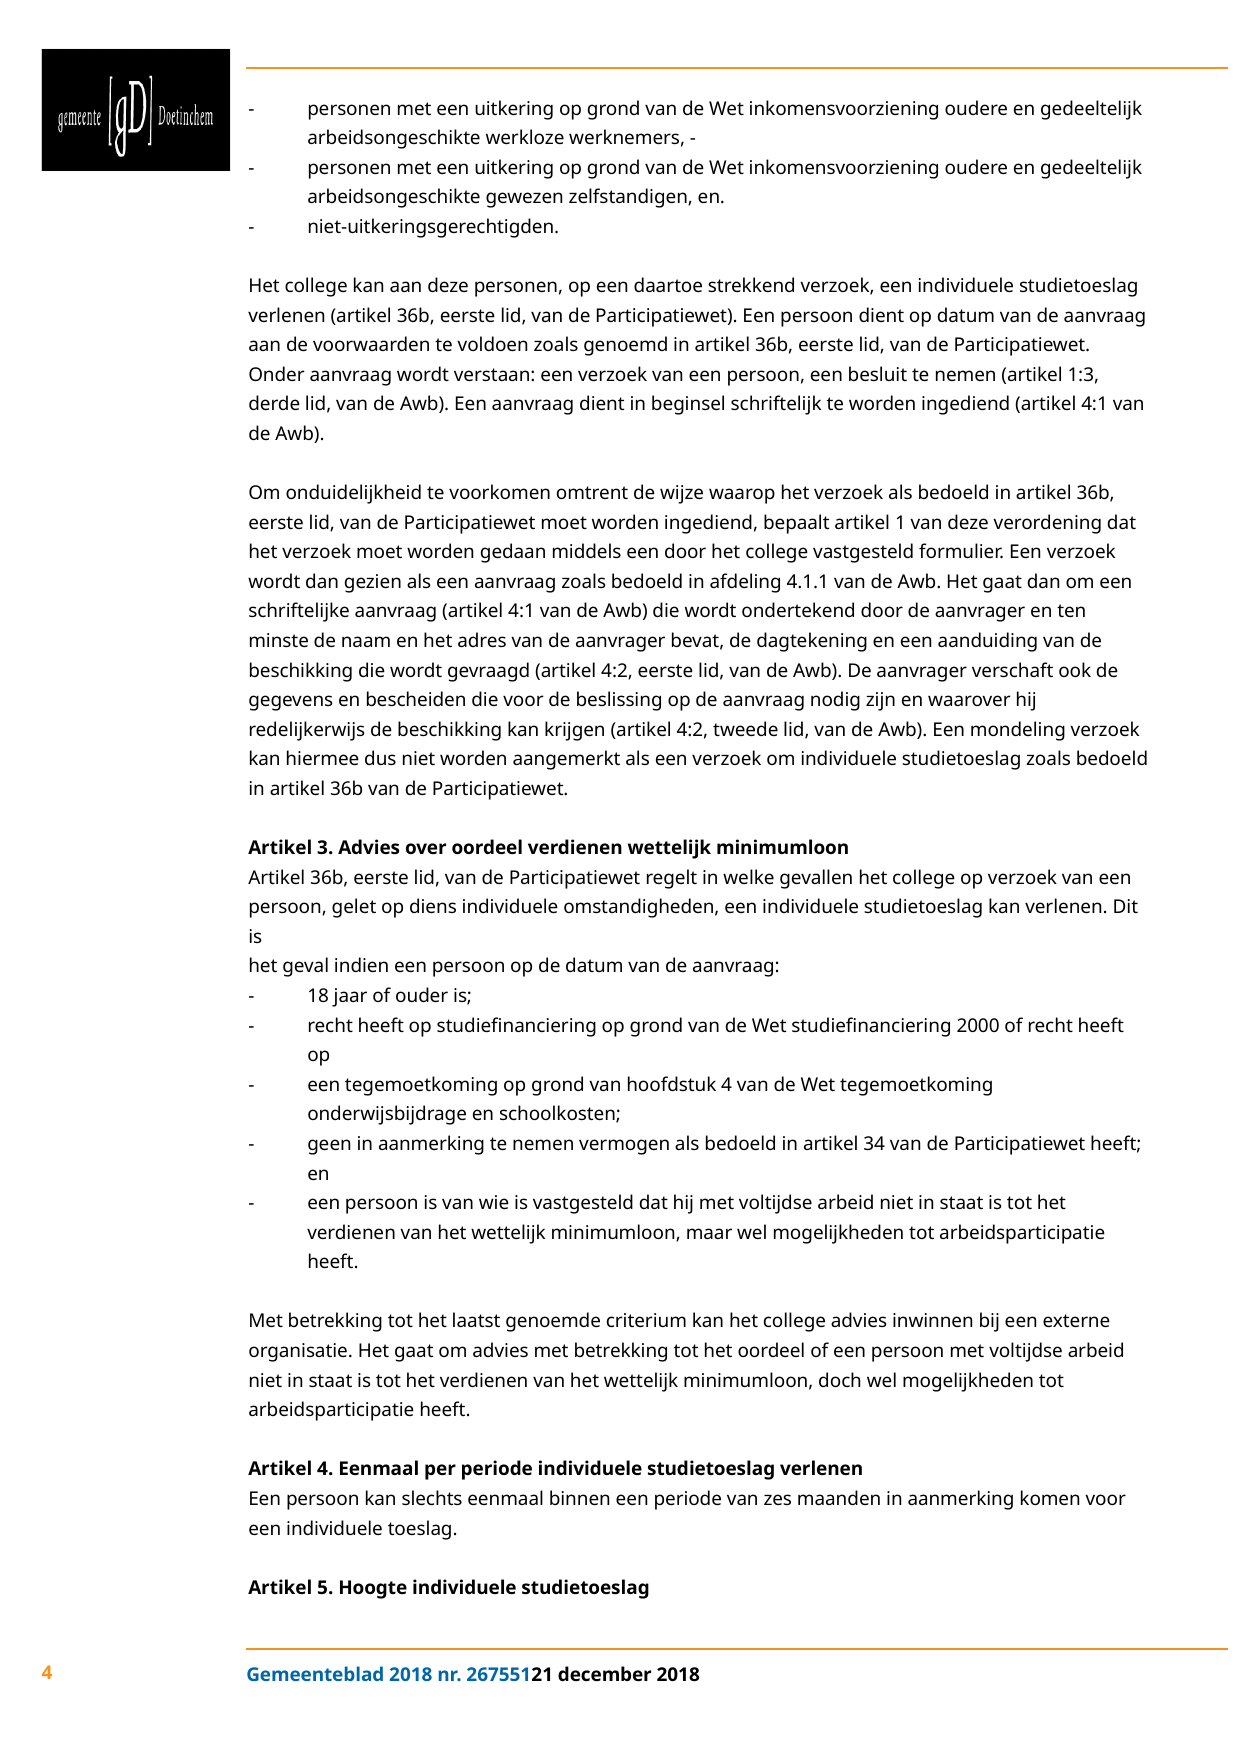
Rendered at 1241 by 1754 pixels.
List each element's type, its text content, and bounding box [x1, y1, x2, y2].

text Het college kan aan deze personen, op een daartoe strekkend verzoek, een individuele studietoeslag verlenen (artikel 36b, eerste lid, van de Participatiewet). Een persoon dient op datum van de aanvraag aan de voorwaarden te voldoen zoals genoemd in artikel 36b, eerste lid, van de Participatiewet. Onder aanvraag wordt verstaan: een verzoek van een persoon, een besluit te nemen (artikel 1:3, derde lid, van de Awb). Een aanvraag dient in beginsel schriftelijk te worden ingediend (artikel 4:1 van de Awb). [248, 272, 1152, 446]
list niet-uitkeringsgerechtigden. [248, 213, 1152, 239]
list 18 jaar of ouder is; [248, 982, 1152, 1008]
list een tegemoetkoming op grond van hoofdstuk 4 van de Wet tegemoetkoming onderwijsbijdrage en schoolkosten; [248, 1071, 1152, 1126]
text Om onduidelijkheid te voorkomen omtrent de wijze waarop het verzoek als bedoeld in artikel 36b, eerste lid, van de Participatiewet moet worden ingediend, bepaalt artikel 1 van deze verordening dat het verzoek moet worden gedaan middels een door het college vastgesteld formulier. Een verzoek wordt dan gezien als een aanvraag zoals bedoeld in afdeling 4.1.1 van de Awb. Het gaat dan om een schriftelijke aanvraag (artikel 4:1 van de Awb) die wordt ondertekend door de aanvrager en ten minste de naam en het adres van de aanvrager bevat, de dagtekening en een aanduiding van de beschikking die wordt gevraagd (artikel 4:2, eerste lid, van de Awb). De aanvrager verschaft ook de gegevens en bescheiden die voor de beslissing op de aanvraag nodig zijn en waarover hij redelijkerwijs de beschikking kan krijgen (artikel 4:2, tweede lid, van de Awb). Een mondeling verzoek kan hiermee dus niet worden aangemerkt als een verzoek om individuele studietoeslag zoals bedoeld in artikel 36b van de Participatiewet. [248, 479, 1152, 801]
text Artikel 36b, eerste lid, van de Participatiewet regelt in welke gevallen het college op verzoek van een persoon, gelet op diens individuele omstandigheden, een individuele studietoeslag kan verlenen. Dit is [248, 864, 1152, 949]
text Met betrekking tot het laatst genoemde criterium kan het college advies inwinnen bij een externe organisatie. Het gaat om advies met betrekking tot het oordeel of een persoon met voltijdse arbeid niet in staat is tot het verdienen van het wettelijk minimumloon, doch wel mogelijkheden tot arbeidsparticipatie heeft. [248, 1308, 1152, 1422]
list een persoon is van wie is vastgesteld dat hij met voltijdse arbeid niet in staat is tot het verdienen van het wettelijk minimumloon, maar wel mogelijkheden tot arbeidsparticipatie heeft. [248, 1189, 1152, 1274]
text Artikel 4. Eenmaal per periode individuele studietoeslag verlenen [248, 1456, 1152, 1481]
picture [41, 47, 231, 172]
list recht heeft op studiefinanciering op grond van de Wet studiefinanciering 2000 of recht heeft op [248, 1012, 1152, 1067]
text Artikel 3. Advies over oordeel verdienen wettelijk minimumloon [248, 834, 1152, 860]
text het geval indien een persoon op de datum van de aanvraag: [248, 953, 1152, 978]
list personen met een uitkering op grond van de Wet inkomensvoorziening oudere en gedeeltelijk arbeidsongeschikte werkloze werknemers, - [248, 95, 1152, 150]
list personen met een uitkering op grond van de Wet inkomensvoorziening oudere en gedeeltelijk arbeidsongeschikte gewezen zelfstandigen, en. [248, 154, 1152, 209]
list geen in aanmerking te nemen vermogen als bedoeld in artikel 34 van de Participatiewet heeft; en [248, 1130, 1152, 1186]
text Artikel 5. Hoogte individuele studietoeslag [248, 1574, 1152, 1600]
text Een persoon kan slechts eenmaal binnen een periode van zes maanden in aanmerking komen voor een individuele toeslag. [248, 1485, 1152, 1541]
